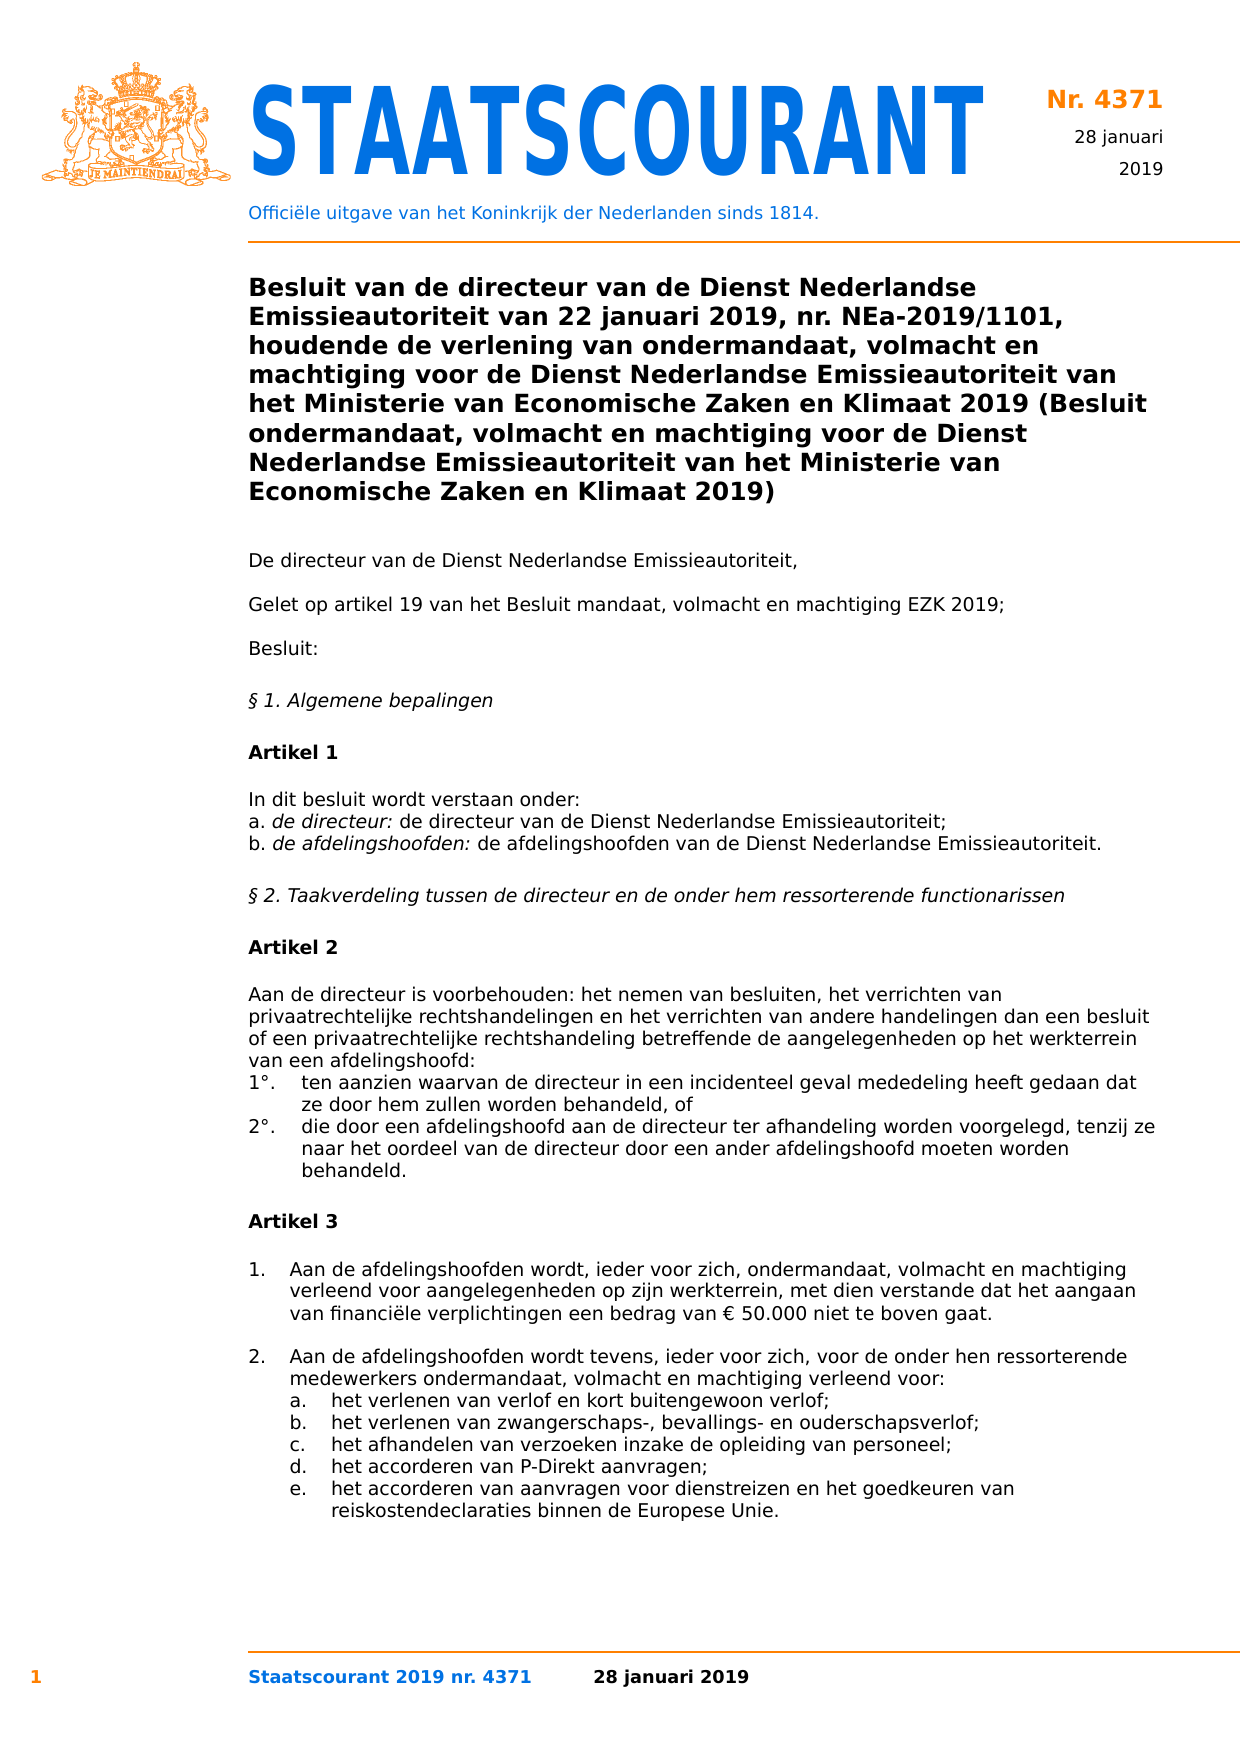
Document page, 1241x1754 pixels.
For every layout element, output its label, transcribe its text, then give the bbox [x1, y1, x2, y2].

text Gelet op artikel 19 van het Besluit mandaat, volmacht en machtiging EZK 2019; [248, 594, 1163, 616]
text a. de directeur: de directeur van de Dienst Nederlandse Emissieautoriteit; [248, 811, 1163, 833]
table_cell Officiële uitgave van het Koninkrijk der Nederlanden sinds 1814. [248, 203, 1240, 241]
subtitle Besluit van de directeur van de Dienst Nederlandse Emissieautoriteit van 22 januari 2019, nr. NEa-2019/1101, houdende de verlening van ondermandaat, volmacht en machtiging voor de Dienst Nederlandse Emissieautoriteit van het Ministerie van Economische Zaken en Klimaat 2019 (Besluit ondermandaat, volmacht en machtiging voor de Dienst Nederlandse Emissieautoriteit van het Ministerie van Economische Zaken en Klimaat 2019) [248, 273, 1163, 506]
text Aan de directeur is voorbehouden: het nemen van besluiten, het verrichten van privaatrechtelijke rechtshandelingen en het verrichten van andere handelingen dan een besluit of een privaatrechtelijke rechtshandeling betreffende de aangelegenheden op het werkterrein van een afdelingshoofd: [248, 984, 1163, 1072]
text 1°. ten aanzien waarvan de directeur in een incidenteel geval mededeling heeft gedaan dat ze door hem zullen worden behandeld, of [248, 1072, 1163, 1116]
subtitle § 2. Taakverdeling tussen de directeur en de onder hem ressorterende functionarissen [248, 885, 1163, 907]
text d. het accorderen van P-Direkt aanvragen; [289, 1456, 1163, 1478]
text a. het verlenen van verlof en kort buitengewoon verlof; [289, 1390, 1163, 1412]
subtitle § 1. Algemene bepalingen [248, 690, 1163, 712]
text 2°. die door een afdelingshoofd aan de directeur ter afhandeling worden voorgelegd, tenzij ze naar het oordeel van de directeur door een ander afdelingshoofd moeten worden behandeld. [248, 1116, 1163, 1181]
table_header Nr. 4371 [998, 62, 1240, 121]
text De directeur van de Dienst Nederlandse Emissieautoriteit, [248, 550, 1163, 572]
text b. de afdelingshoofden: de afdelingshoofden van de Dienst Nederlandse Emissieautoriteit. [248, 833, 1163, 855]
text Besluit: [248, 638, 1163, 660]
table_header STAATSCOURANT [248, 62, 998, 203]
table_header [25, 62, 248, 241]
table_cell 2019 [998, 153, 1240, 203]
text c. het afhandelen van verzoeken inzake de opleiding van personeel; [289, 1434, 1163, 1456]
text In dit besluit wordt verstaan onder: [248, 789, 1163, 811]
subtitle Artikel 1 [248, 742, 1163, 764]
text b. het verlenen van zwangerschaps-, bevallings- en ouderschapsverlof; [289, 1412, 1163, 1434]
text 2. Aan de afdelingshoofden wordt tevens, ieder voor zich, voor de onder hen ressorterende medewerkers ondermandaat, volmacht en machtiging verleend voor: [248, 1346, 1163, 1390]
picture [41, 62, 231, 186]
text e. het accorderen van aanvragen voor dienstreizen en het goedkeuren van reiskostendeclaraties binnen de Europese Unie. [289, 1478, 1163, 1522]
subtitle Artikel 3 [248, 1211, 1163, 1233]
table_cell 28 januari [998, 121, 1240, 153]
text 1. Aan de afdelingshoofden wordt, ieder voor zich, ondermandaat, volmacht en machtiging verleend voor aangelegenheden op zijn werkterrein, met dien verstande dat het aangaan van financiële verplichtingen een bedrag van € 50.000 niet te boven gaat. [248, 1258, 1163, 1324]
subtitle Artikel 2 [248, 937, 1163, 959]
